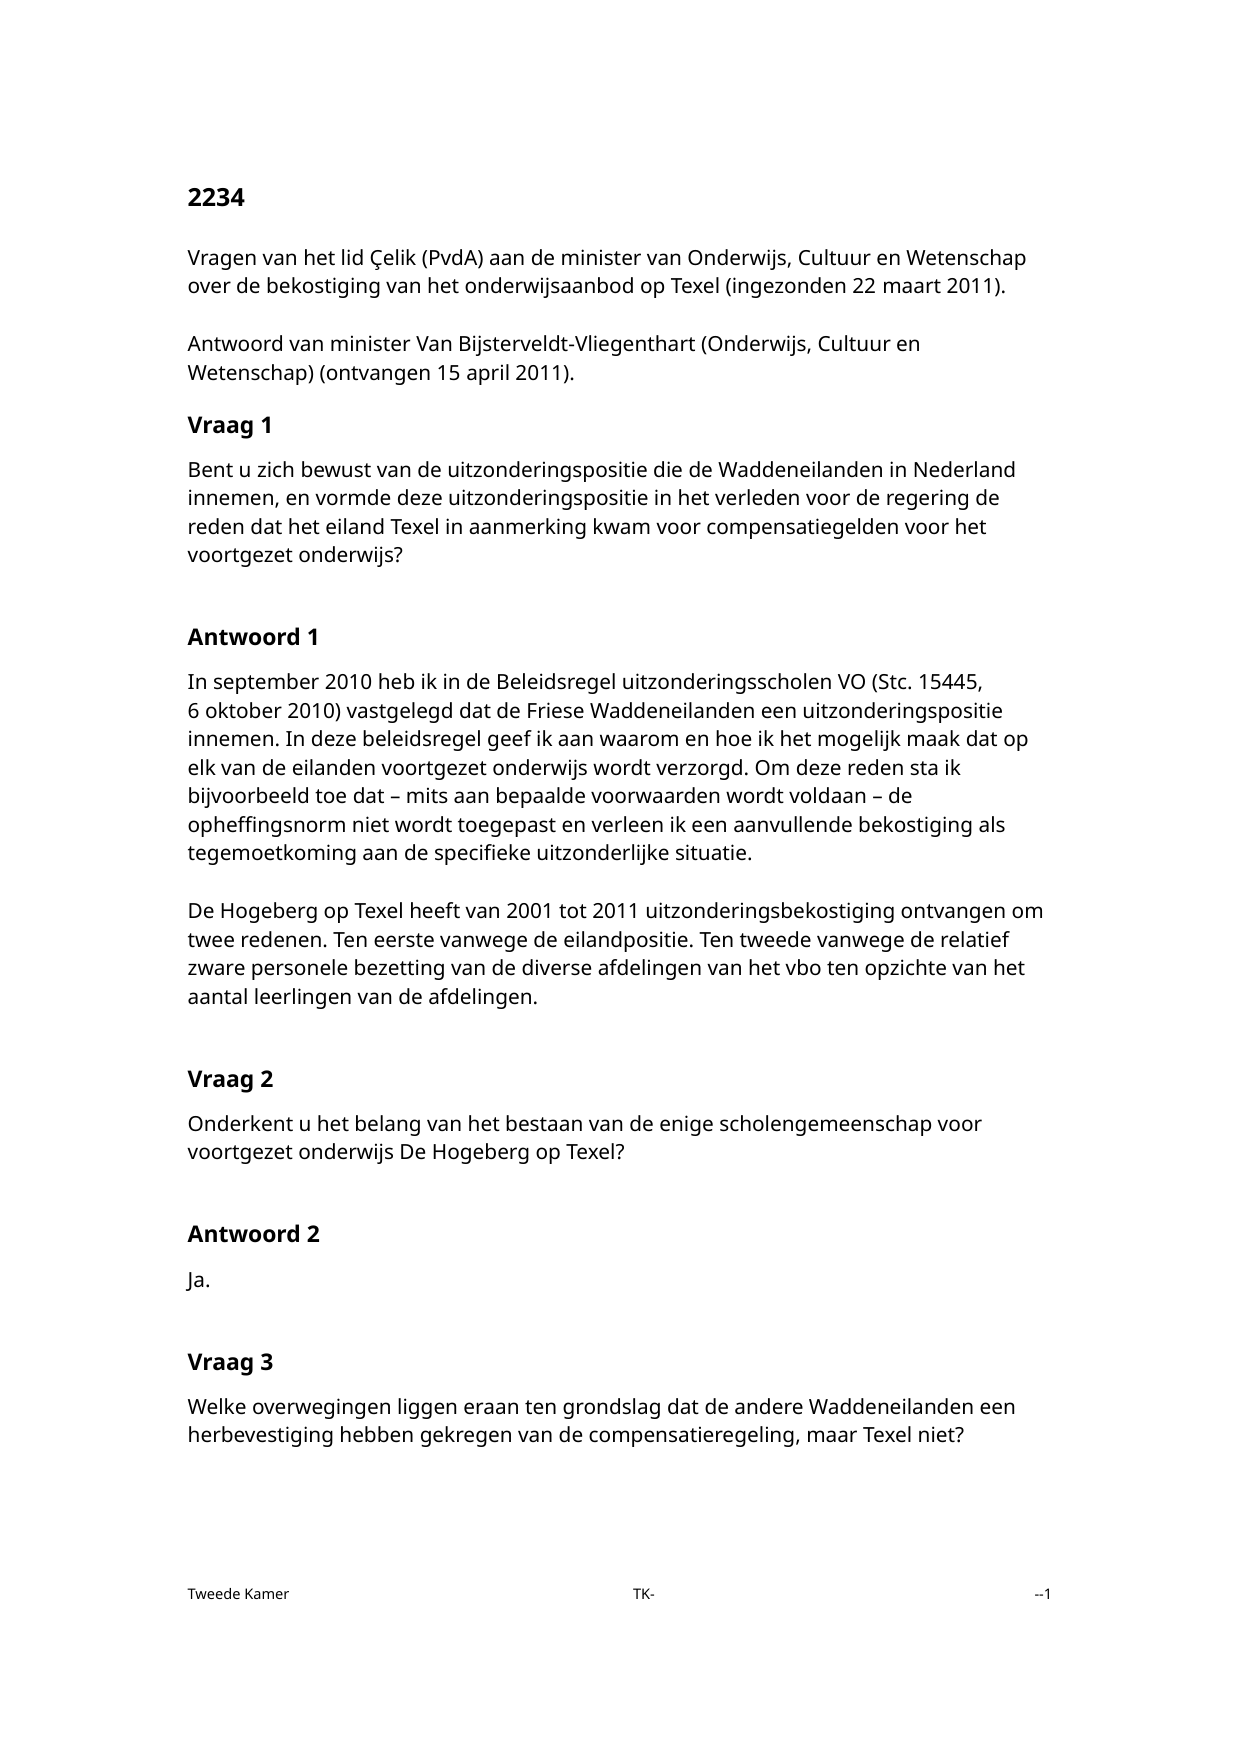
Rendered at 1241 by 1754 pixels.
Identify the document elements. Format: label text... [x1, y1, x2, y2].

text Bent u zich bewust van de uitzonderingspositie die de Waddeneilanden in Nederland innemen, en vormde deze uitzonderingspositie in het verleden voor de regering de reden dat het eiland Texel in aanmerking kwam voor compensatiegelden voor het voortgezet onderwijs? [187, 455, 1053, 569]
text Onderkent u het belang van het bestaan van de enige scholengemeenschap voor voortgezet onderwijs De Hogeberg op Texel? [187, 1109, 1053, 1166]
text Vragen van het lid Çelik (PvdA) aan de minister van Onderwijs, Cultuur en Wetenschap over de bekostiging van het onderwijsaanbod op Texel (ingezonden 22 maart 2011). [187, 243, 1053, 300]
text Antwoord van minister Van Bijsterveldt-Vliegenthart (Onderwijs, Cultuur en Wetenschap) (ontvangen 15 april 2011). [187, 329, 1053, 386]
text De Hogeberg op Texel heeft van 2001 tot 2011 uitzonderingsbekostiging ontvangen om twee redenen. Ten eerste vanwege de eilandpositie. Ten tweede vanwege de relatief zware personele bezetting van de diverse afdelingen van het vbo ten opzichte van het aantal leerlingen van de afdelingen. [187, 897, 1053, 1010]
subtitle Vraag 2 [187, 1063, 1053, 1094]
subtitle Vraag 1 [187, 409, 1053, 440]
text In september 2010 heb ik in de Beleidsregel uitzonderingsscholen VO (Stc. 15445, 6 oktober 2010) vastgelegd dat de Friese Waddeneilanden een uitzonderingspositie innemen. In deze beleidsregel geef ik aan waarom en hoe ik het mogelijk maak dat op elk van de eilanden voortgezet onderwijs wordt verzorgd. Om deze reden sta ik bijvoorbeeld toe dat – mits aan bepaalde voorwaarden wordt voldaan – de opheffingsnorm niet wordt toegepast en verleen ik een aanvullende bekostiging als tegemoetkoming aan de specifieke uitzonderlijke situatie. [187, 667, 1053, 867]
subtitle Antwoord 2 [187, 1218, 1053, 1250]
text 2234 [187, 179, 1053, 213]
subtitle Antwoord 1 [187, 621, 1053, 652]
subtitle Vraag 3 [187, 1346, 1053, 1377]
text Ja. [187, 1265, 1053, 1293]
text Welke overwegingen liggen eraan ten grondslag dat de andere Waddeneilanden een herbevestiging hebben gekregen van de compensatieregeling, maar Texel niet? [187, 1392, 1053, 1449]
